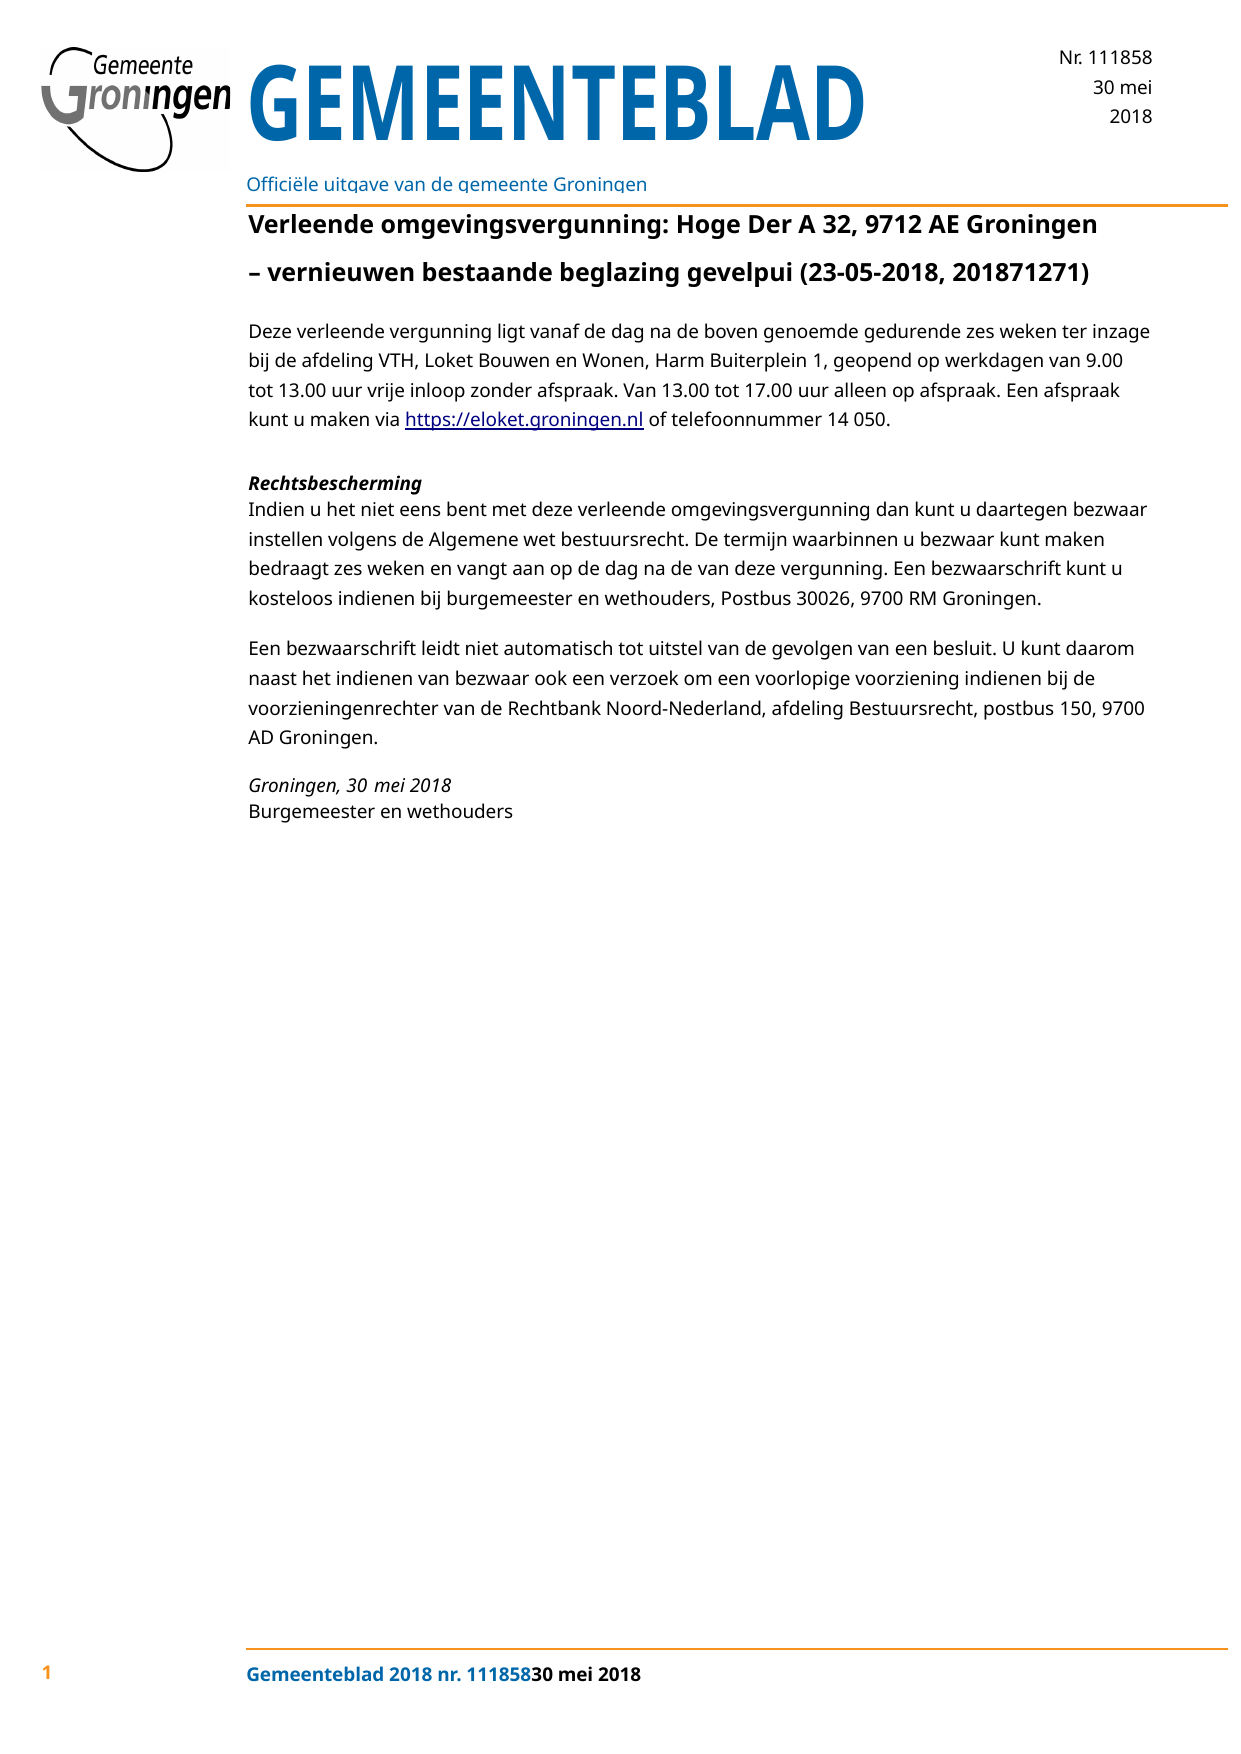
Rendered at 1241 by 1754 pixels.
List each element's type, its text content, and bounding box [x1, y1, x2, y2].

text Een bezwaarschrift leidt niet automatisch tot uitstel van de gevolgen van een besluit. U kunt daarom naast het indienen van bezwaar ook een verzoek om een voorlopige voorziening indienen bij de voorzieningenrechter van de Rechtbank Noord-Nederland, afdeling Bestuursrecht, postbus 150, 9700 AD Groningen. [248, 636, 1152, 750]
text Deze verleende vergunning ligt vanaf de dag na de boven genoemde gedurende zes weken ter inzage bij de afdeling VTH, Loket Bouwen en Wonen, Harm Buiterplein 1, geopend op werkdagen van 9.00 tot 13.00 uur vrije inloop zonder afspraak. Van 13.00 tot 17.00 uur alleen op afspraak. Een afspraak kunt u maken via https://eloket.groningen.nl of telefoonnummer 14 050. [248, 318, 1152, 432]
picture [41, 47, 231, 172]
text Rechtsbescherming [248, 471, 1152, 496]
text Verleende omgevingsvergunning: Hoge Der A 32, 9712 AE Groningen – vernieuwen bestaande beglazing gevelpui (23-05-2018, 201871271) [248, 207, 1152, 288]
text Burgemeester en wethouders [248, 798, 1152, 823]
text Groningen, 30 mei 2018 [248, 772, 1152, 798]
text Indien u het niet eens bent met deze verleende omgevingsvergunning dan kunt u daartegen bezwaar instellen volgens de Algemene wet bestuursrecht. De termijn waarbinnen u bezwaar kunt maken bedraagt zes weken en vangt aan op de dag na de van deze vergunning. Een bezwaarschrift kunt u kosteloos indienen bij burgemeester en wethouders, Postbus 30026, 9700 RM Groningen. [248, 496, 1152, 611]
